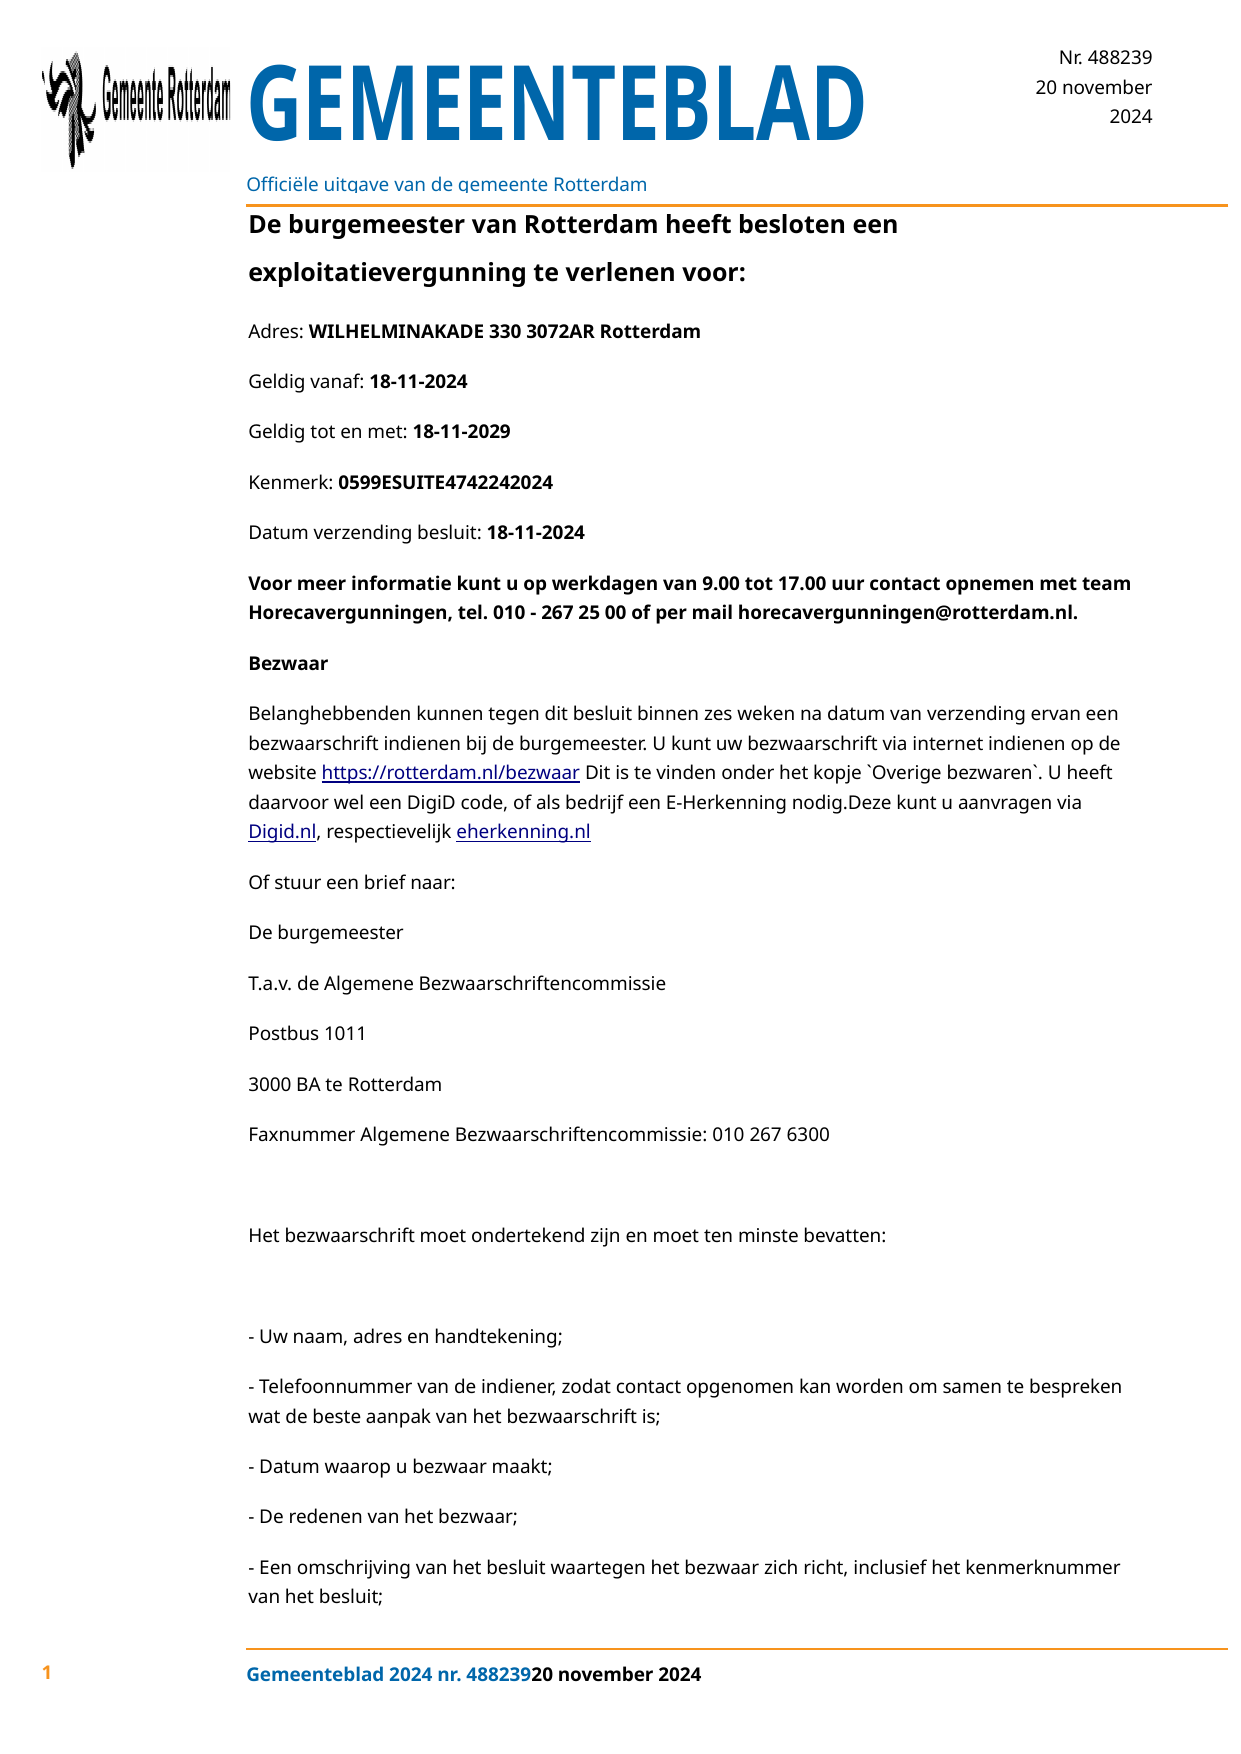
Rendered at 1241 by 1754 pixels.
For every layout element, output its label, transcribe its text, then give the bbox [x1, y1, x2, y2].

text De burgemeester van Rotterdam heeft besloten een exploitatievergunning te verlenen voor: [248, 207, 1152, 288]
text 3000 BA te Rotterdam [248, 1071, 1152, 1097]
text Faxnummer Algemene Bezwaarschriftencommissie: 010 267 6300 [248, 1121, 1152, 1147]
text - Telefoonnummer van de indiener, zodat contact opgenomen kan worden om samen te bespreken wat de beste aanpak van het bezwaarschrift is; [248, 1373, 1152, 1429]
text - De redenen van het bezwaar; [248, 1504, 1152, 1529]
picture [41, 47, 231, 172]
text Datum verzending besluit: 18-11-2024 [248, 519, 1152, 545]
text Kenmerk: 0599ESUITE4742242024 [248, 469, 1152, 495]
text Postbus 1011 [248, 1020, 1152, 1046]
text De burgemeester [248, 919, 1152, 945]
text Het bezwaarschrift moet ondertekend zijn en moet ten minste bevatten: [248, 1222, 1152, 1248]
text T.a.v. de Algemene Bezwaarschriftencommissie [248, 970, 1152, 996]
text Bezwaar [248, 650, 1152, 676]
text - Een omschrijving van het besluit waartegen het bezwaar zich richt, inclusief het kenmerknummer van het besluit; [248, 1554, 1152, 1609]
text Geldig tot en met: 18-11-2029 [248, 419, 1152, 444]
text Belanghebbenden kunnen tegen dit besluit binnen zes weken na datum van verzending ervan een bezwaarschrift indienen bij de burgemeester. U kunt uw bezwaarschrift via internet indienen op de website https://rotterdam.nl/bezwaar Dit is te vinden onder het kopje `Overige bezwaren`. U heeft daarvoor wel een DigiD code, of als bedrijf een E-Herkenning nodig.Deze kunt u aanvragen via Digid.nl, respectievelijk eherkenning.nl [248, 700, 1152, 844]
text - Datum waarop u bezwaar maakt; [248, 1453, 1152, 1479]
text Of stuur een brief naar: [248, 869, 1152, 895]
text - Uw naam, adres en handtekening; [248, 1323, 1152, 1349]
text Adres: WILHELMINAKADE 330 3072AR Rotterdam [248, 318, 1152, 344]
text Voor meer informatie kunt u op werkdagen van 9.00 tot 17.00 uur contact opnemen met team Horecavergunningen, tel. 010 - 267 25 00 of per mail horecavergunningen@rotterdam.nl. [248, 570, 1152, 625]
text Geldig vanaf: 18-11-2024 [248, 368, 1152, 394]
